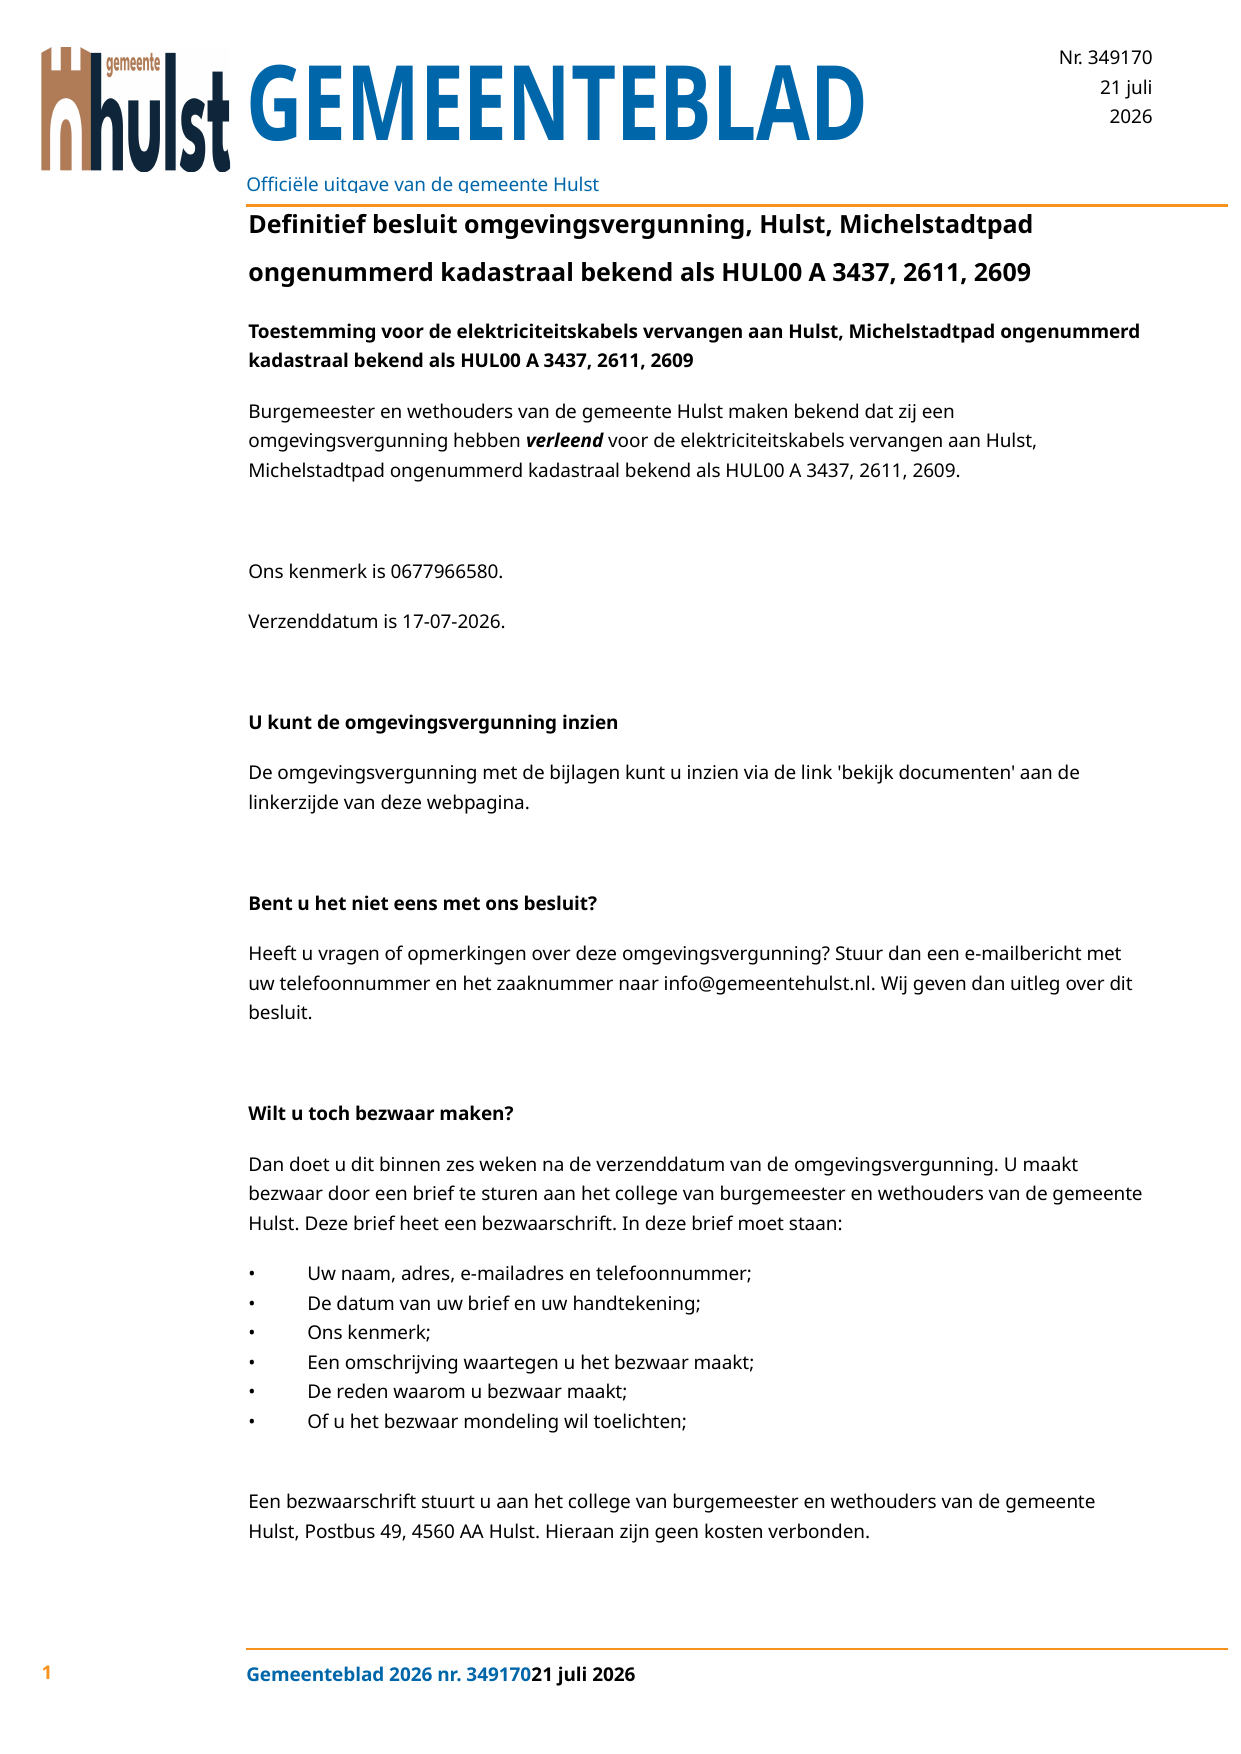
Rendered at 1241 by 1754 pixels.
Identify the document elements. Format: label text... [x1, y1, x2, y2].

list De datum van uw brief en uw handtekening; [248, 1290, 1152, 1316]
text De omgevingsvergunning met de bijlagen kunt u inzien via de link 'bekijk documenten' aan de linkerzijde van deze webpagina. [248, 759, 1152, 815]
text Een bezwaarschrift stuurt u aan het college van burgemeester en wethouders van de gemeente Hulst, Postbus 49, 4560 AA Hulst. Hieraan zijn geen kosten verbonden. [248, 1488, 1152, 1544]
list Ons kenmerk; [248, 1319, 1152, 1345]
list Een omschrijving waartegen u het bezwaar maakt; [248, 1349, 1152, 1375]
text Definitief besluit omgevingsvergunning, Hulst, Michelstadtpad ongenummerd kadastraal bekend als HUL00 A 3437, 2611, 2609 [248, 207, 1152, 288]
text U kunt de omgevingsvergunning inzien [248, 709, 1152, 735]
text Toestemming voor de elektriciteitskabels vervangen aan Hulst, Michelstadtpad ongenummerd kadastraal bekend als HUL00 A 3437, 2611, 2609 [248, 318, 1152, 373]
text Heeft u vragen of opmerkingen over deze omgevingsvergunning? Stuur dan een e-mailbericht met uw telefoonnummer en het zaaknummer naar info@gemeentehulst.nl. Wij geven dan uitleg over dit besluit. [248, 940, 1152, 1025]
list Uw naam, adres, e-mailadres en telefoonnummer; [248, 1260, 1152, 1286]
text Burgemeester en wethouders van de gemeente Hulst maken bekend dat zij een omgevingsvergunning hebben verleend voor de elektriciteitskabels vervangen aan Hulst, Michelstadtpad ongenummerd kadastraal bekend als HUL00 A 3437, 2611, 2609. [248, 398, 1152, 483]
picture [41, 47, 231, 172]
text Bent u het niet eens met ons besluit? [248, 890, 1152, 916]
text Verzenddatum is 17-07-2026. [248, 608, 1152, 634]
list Of u het bezwaar mondeling wil toelichten; [248, 1408, 1152, 1434]
list De reden waarom u bezwaar maakt; [248, 1379, 1152, 1404]
text Dan doet u dit binnen zes weken na de verzenddatum van de omgevingsvergunning. U maakt bezwaar door een brief te sturen aan het college van burgemeester en wethouders van de gemeente Hulst. Deze brief heet een bezwaarschrift. In deze brief moet staan: [248, 1151, 1152, 1236]
text Wilt u toch bezwaar maken? [248, 1100, 1152, 1126]
text Ons kenmerk is 0677966580. [248, 558, 1152, 584]
